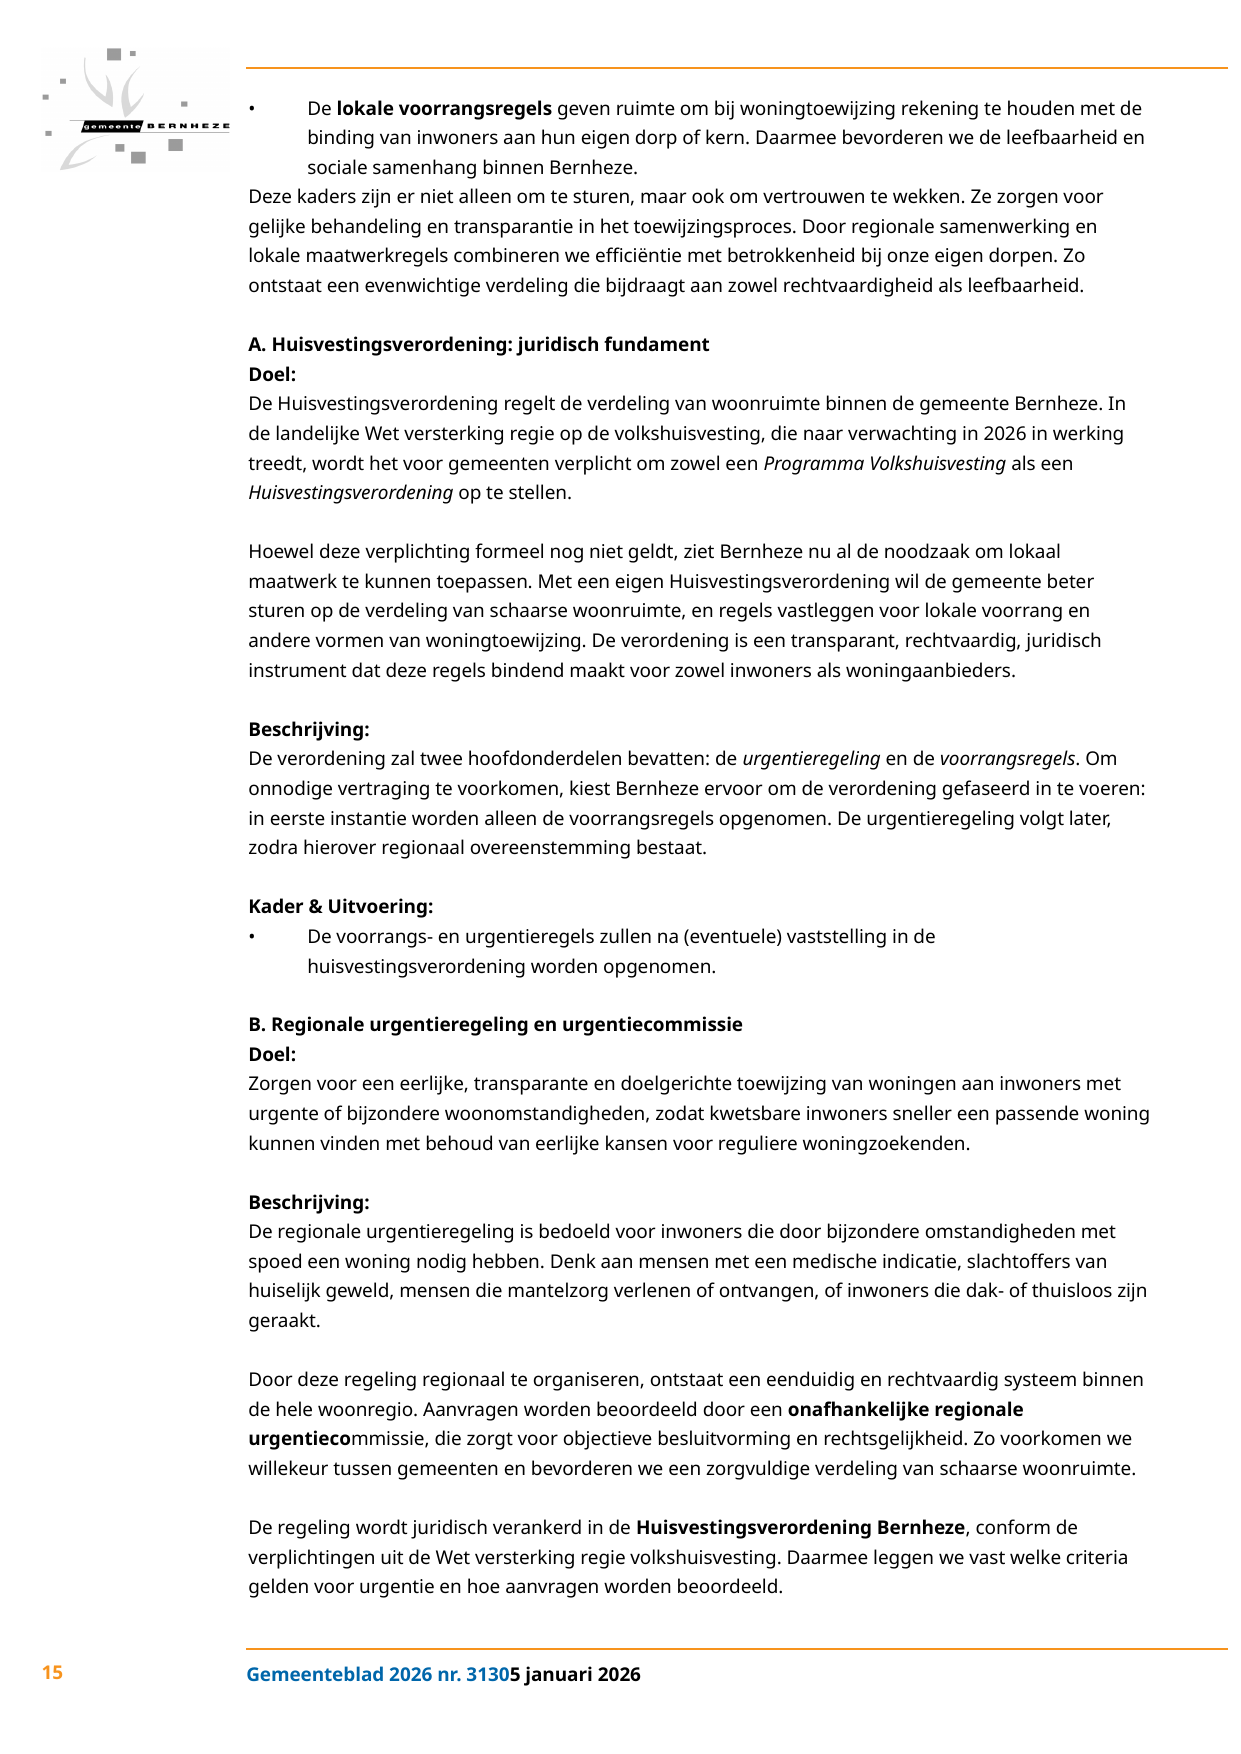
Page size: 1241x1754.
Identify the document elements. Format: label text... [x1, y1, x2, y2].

picture [41, 47, 231, 172]
table_header Kader & Uitvoering: De voorrangs- en urgentieregels zullen na (eventuele) vaststelling in de huisvestingsverordening worden opgenomen. [248, 894, 1152, 978]
text Zorgen voor een eerlijke, transparante en doelgerichte toewijzing van woningen aan inwoners met urgente of bijzondere woonomstandigheden, zodat kwetsbare inwoners sneller een passende woning kunnen vinden met behoud van eerlijke kansen voor reguliere woningzoekenden. [248, 1071, 1152, 1155]
text De regeling wordt juridisch verankerd in de Huisvestingsverordening Bernheze, conform de verplichtingen uit de Wet versterking regie volkshuisvesting. Daarmee leggen we vast welke criteria gelden voor urgentie en hoe aanvragen worden beoordeeld. [248, 1514, 1152, 1599]
text Doel: [248, 361, 1152, 387]
text Deze kaders zijn er niet alleen om te sturen, maar ook om vertrouwen te wekken. Ze zorgen voor gelijke behandeling en transparantie in het toewijzingsproces. Door regionale samenwerking en lokale maatwerkregels combineren we efficiëntie met betrokkenheid bij onze eigen dorpen. Zo ontstaat een evenwichtige verdeling die bijdraagt aan zowel rechtvaardigheid als leefbaarheid. [248, 183, 1152, 298]
text De regionale urgentieregeling is bedoeld voor inwoners die door bijzondere omstandigheden met spoed een woning nodig hebben. Denk aan mensen met een medische indicatie, slachtoffers van huiselijk geweld, mensen die mantelzorg verlenen of ontvangen, of inwoners die dak- of thuisloos zijn geraakt. [248, 1218, 1152, 1333]
text De verordening zal twee hoofdonderdelen bevatten: de urgentieregeling en de voorrangsregels. Om onnodige vertraging te voorkomen, kiest Bernheze ervoor om de verordening gefaseerd in te voeren: in eerste instantie worden alleen de voorrangsregels opgenomen. De urgentieregeling volgt later, zodra hierover regionaal overeenstemming bestaat. [248, 746, 1152, 860]
list De lokale voorrangsregels geven ruimte om bij woningtoewijzing rekening te houden met de binding van inwoners aan hun eigen dorp of kern. Daarmee bevorderen we de leefbaarheid en sociale samenhang binnen Bernheze. [248, 95, 1152, 180]
text Doel: [248, 1041, 1152, 1067]
text Door deze regeling regionaal te organiseren, ontstaat een eenduidig en rechtvaardig systeem binnen de hele woonregio. Aanvragen worden beoordeeld door een onafhankelijke regionale urgentiecommissie, die zorgt voor objectieve besluitvorming en rechtsgelijkheid. Zo voorkomen we willekeur tussen gemeenten en bevorderen we een zorgvuldige verdeling van schaarse woonruimte. [248, 1366, 1152, 1481]
text Beschrijving: [248, 1189, 1152, 1214]
text Hoewel deze verplichting formeel nog niet geldt, ziet Bernheze nu al de noodzaak om lokaal maatwerk te kunnen toepassen. Met een eigen Huisvestingsverordening wil de gemeente beter sturen op de verdeling van schaarse woonruimte, en regels vastleggen voor lokale voorrang en andere vormen van woningtoewijzing. De verordening is een transparant, rechtvaardig, juridisch instrument dat deze regels bindend maakt voor zowel inwoners als woningaanbieders. [248, 538, 1152, 683]
text A. Huisvestingsverordening: juridisch fundament [248, 331, 1152, 357]
text B. Regionale urgentieregeling en urgentiecommissie [248, 1011, 1152, 1037]
text Beschrijving: [248, 716, 1152, 742]
text De Huisvestingsverordening regelt de verdeling van woonruimte binnen de gemeente Bernheze. In de landelijke Wet versterking regie op de volkshuisvesting, die naar verwachting in 2026 in werking treedt, wordt het voor gemeenten verplicht om zowel een Programma Volkshuisvesting als een Huisvestingsverordening op te stellen. [248, 391, 1152, 505]
